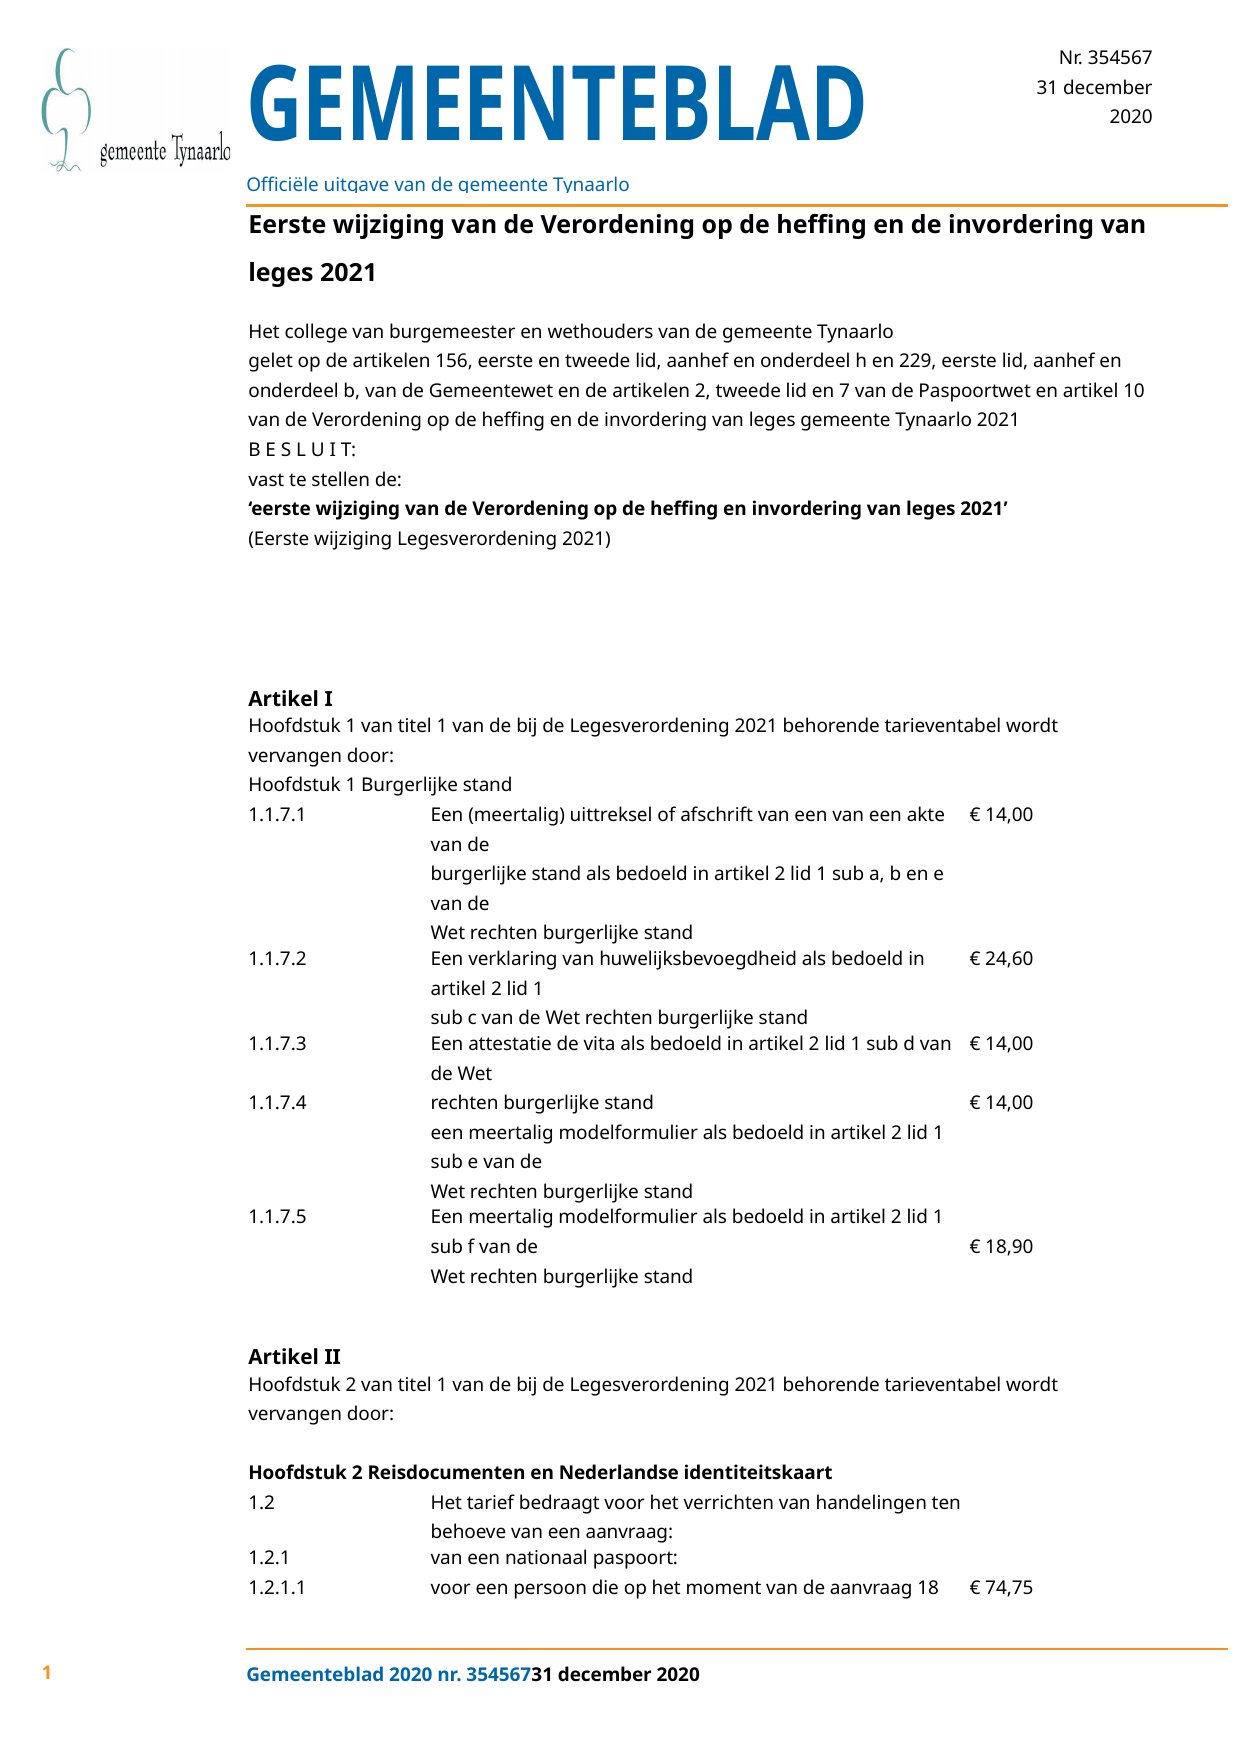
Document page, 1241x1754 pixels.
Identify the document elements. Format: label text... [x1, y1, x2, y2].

text Eerste wijziging van de Verordening op de heffing en de invordering van leges 2021 [248, 207, 1152, 288]
text (Eerste wijziging Legesverordening 2021) [248, 525, 1152, 551]
text vast te stellen de: [248, 466, 1152, 492]
text Artikel I [248, 684, 1152, 712]
table_header € 14,00 [969, 801, 1152, 945]
picture [41, 47, 231, 172]
table_header 1.1.7.1 [248, 801, 430, 945]
text Hoofdstuk 1 Burgerlijke stand [248, 771, 1152, 797]
table_cell van een nationaal paspoort: voor een persoon die op het moment van de aanvraag 18 [430, 1545, 969, 1600]
text B E S L U I T: [248, 436, 1152, 462]
table_cell € 24,60 [969, 945, 1152, 1030]
text Hoofdstuk 2 van titel 1 van de bij de Legesverordening 2021 behorende tarieventabel wordt vervangen door: [248, 1371, 1152, 1426]
table_cell 1.1.7.2 [248, 945, 430, 1030]
table_cell 1.2.1 1.2.1.1 [248, 1545, 430, 1600]
text Hoofdstuk 2 Reisdocumenten en Nederlandse identiteitskaart [248, 1459, 1152, 1485]
table_cell € 14,00 € 14,00 [969, 1030, 1152, 1204]
table_cell € 18,90 [969, 1204, 1152, 1289]
text Het college van burgemeester en wethouders van de gemeente Tynaarlo [248, 318, 1152, 344]
table_header Een (meertalig) uittreksel of afschrift van een van een akte van de burgerlijke stand als bedoeld in artikel 2 lid 1 sub a, b en e van de Wet rechten burgerlijke stand [430, 801, 969, 945]
text ‘eerste wijziging van de Verordening op de heffing en invordering van leges 2021’ [248, 495, 1152, 521]
table_header Het tarief bedraagt voor het verrichten van handelingen ten behoeve van een aanvraag: [430, 1489, 969, 1544]
table_header [969, 1489, 1152, 1544]
text Artikel II [248, 1342, 1152, 1371]
table_cell Een meertalig modelformulier als bedoeld in artikel 2 lid 1 sub f van de Wet rechten burgerlijke stand [430, 1204, 969, 1289]
table_cell € 74,75 [969, 1545, 1152, 1600]
table_cell 1.1.7.3 1.1.7.4 [248, 1030, 430, 1204]
table_cell 1.1.7.5 [248, 1204, 430, 1289]
text gelet op de artikelen 156, eerste en tweede lid, aanhef en onderdeel h en 229, eerste lid, aanhef en onderdeel b, van de Gemeentewet en de artikelen 2, tweede lid en 7 van de Paspoortwet en artikel 10 van de Verordening op de heffing en de invordering van leges gemeente Tynaarlo 2021 [248, 347, 1152, 432]
table_header 1.2 [248, 1489, 430, 1544]
table_cell Een attestatie de vita als bedoeld in artikel 2 lid 1 sub d van de Wet rechten burgerlijke stand een meertalig modelformulier als bedoeld in artikel 2 lid 1 sub e van de Wet rechten burgerlijke stand [430, 1030, 969, 1204]
text Hoofdstuk 1 van titel 1 van de bij de Legesverordening 2021 behorende tarieventabel wordt vervangen door: [248, 712, 1152, 768]
table_cell Een verklaring van huwelijksbevoegdheid als bedoeld in artikel 2 lid 1 sub c van de Wet rechten burgerlijke stand [430, 945, 969, 1030]
